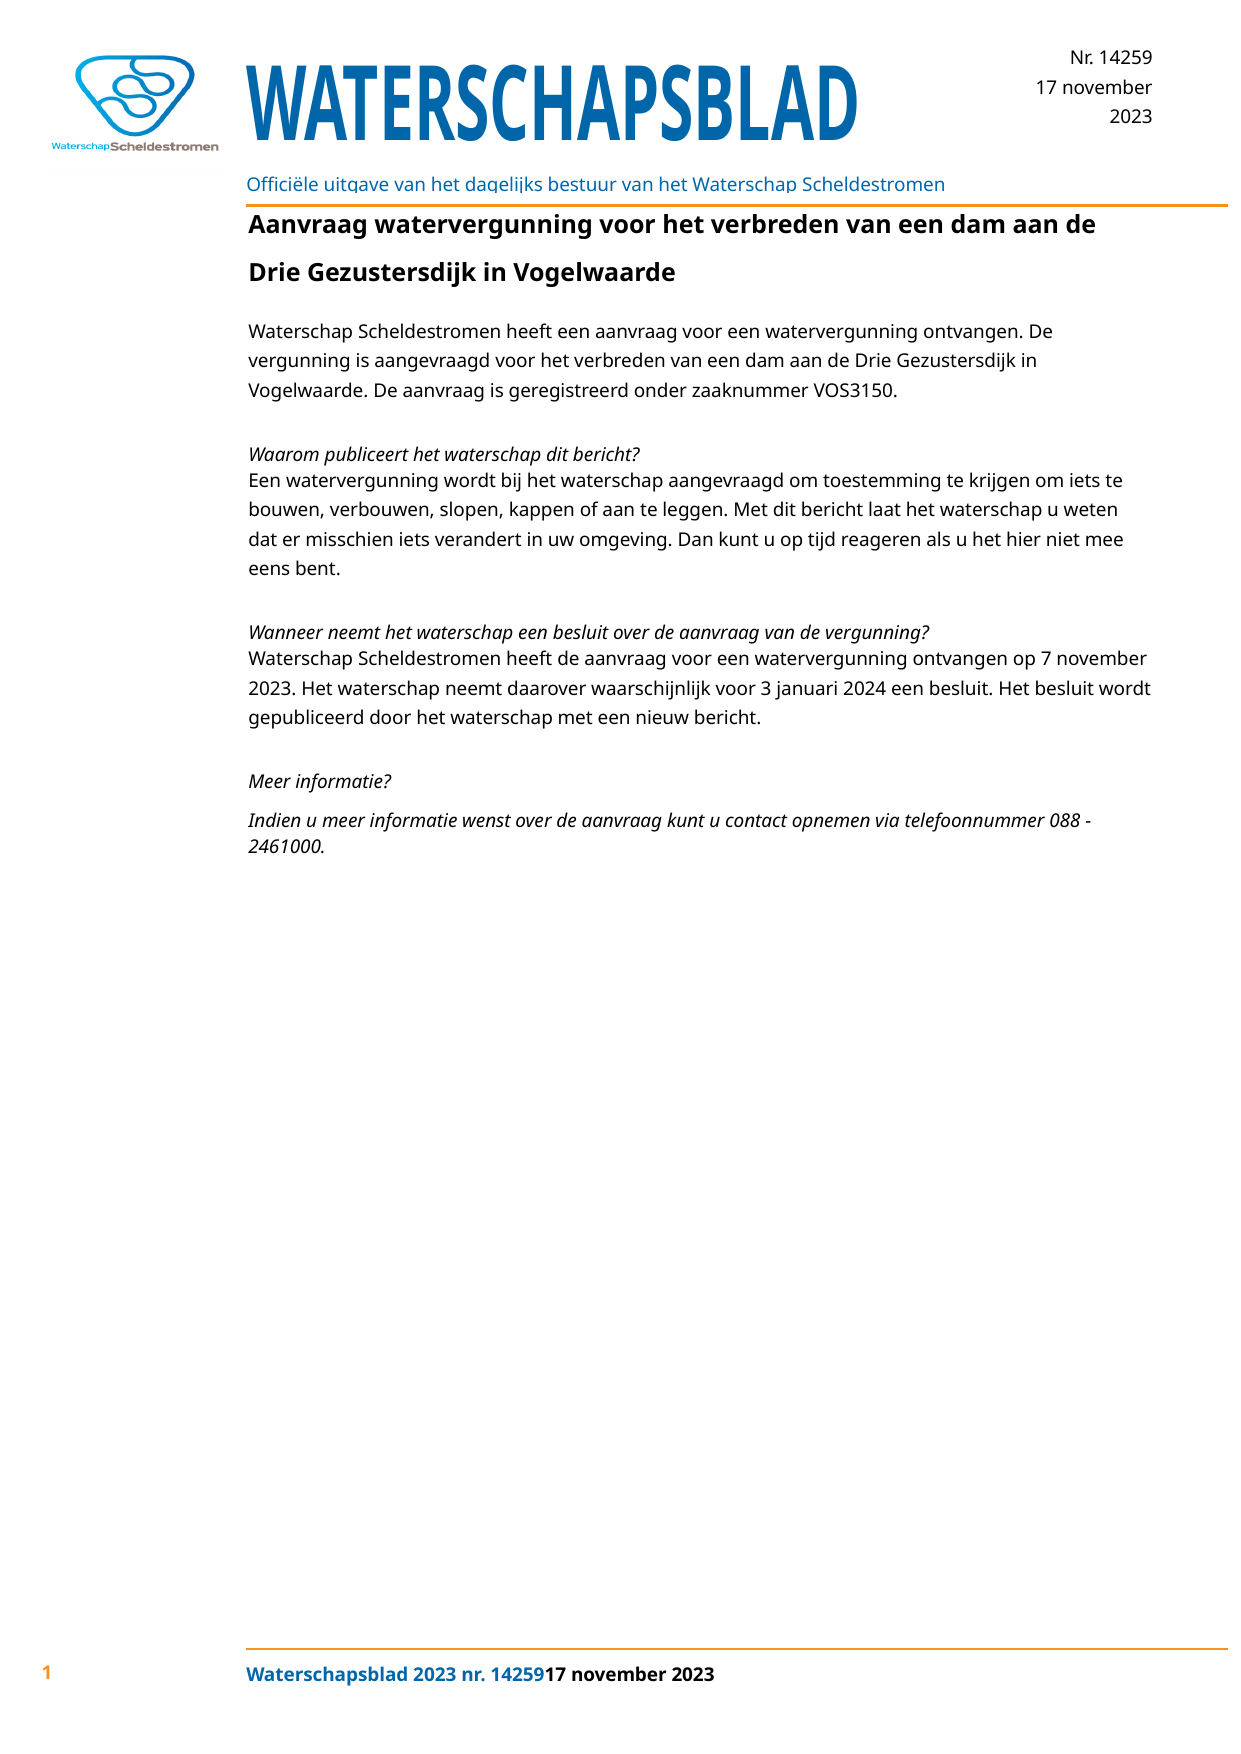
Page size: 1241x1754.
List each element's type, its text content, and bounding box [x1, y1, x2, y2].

picture [41, 47, 231, 172]
text Een watervergunning wordt bij het waterschap aangevraagd om toestemming te krijgen om iets te bouwen, verbouwen, slopen, kappen of aan te leggen. Met dit bericht laat het waterschap u weten dat er misschien iets verandert in uw omgeving. Dan kunt u op tijd reageren als u het hier niet mee eens bent. [248, 467, 1152, 581]
text Aanvraag watervergunning voor het verbreden van een dam aan de Drie Gezustersdijk in Vogelwaarde [248, 207, 1152, 288]
text Waarom publiceert het waterschap dit bericht? [248, 441, 1152, 467]
text Waterschap Scheldestromen heeft een aanvraag voor een watervergunning ontvangen. De vergunning is aangevraagd voor het verbreden van een dam aan de Drie Gezustersdijk in Vogelwaarde. De aanvraag is geregistreerd onder zaaknummer VOS3150. [248, 318, 1152, 403]
text Waterschap Scheldestromen heeft de aanvraag voor een watervergunning ontvangen op 7 november 2023. Het waterschap neemt daarover waarschijnlijk voor 3 januari 2024 een besluit. Het besluit wordt gepubliceerd door het waterschap met een nieuw bericht. [248, 645, 1152, 730]
text Wanneer neemt het waterschap een besluit over de aanvraag van de vergunning? [248, 619, 1152, 645]
text Indien u meer informatie wenst over de aanvraag kunt u contact opnemen via telefoonnummer 088 - 2461000. [248, 808, 1152, 859]
text Meer informatie? [248, 768, 1152, 794]
